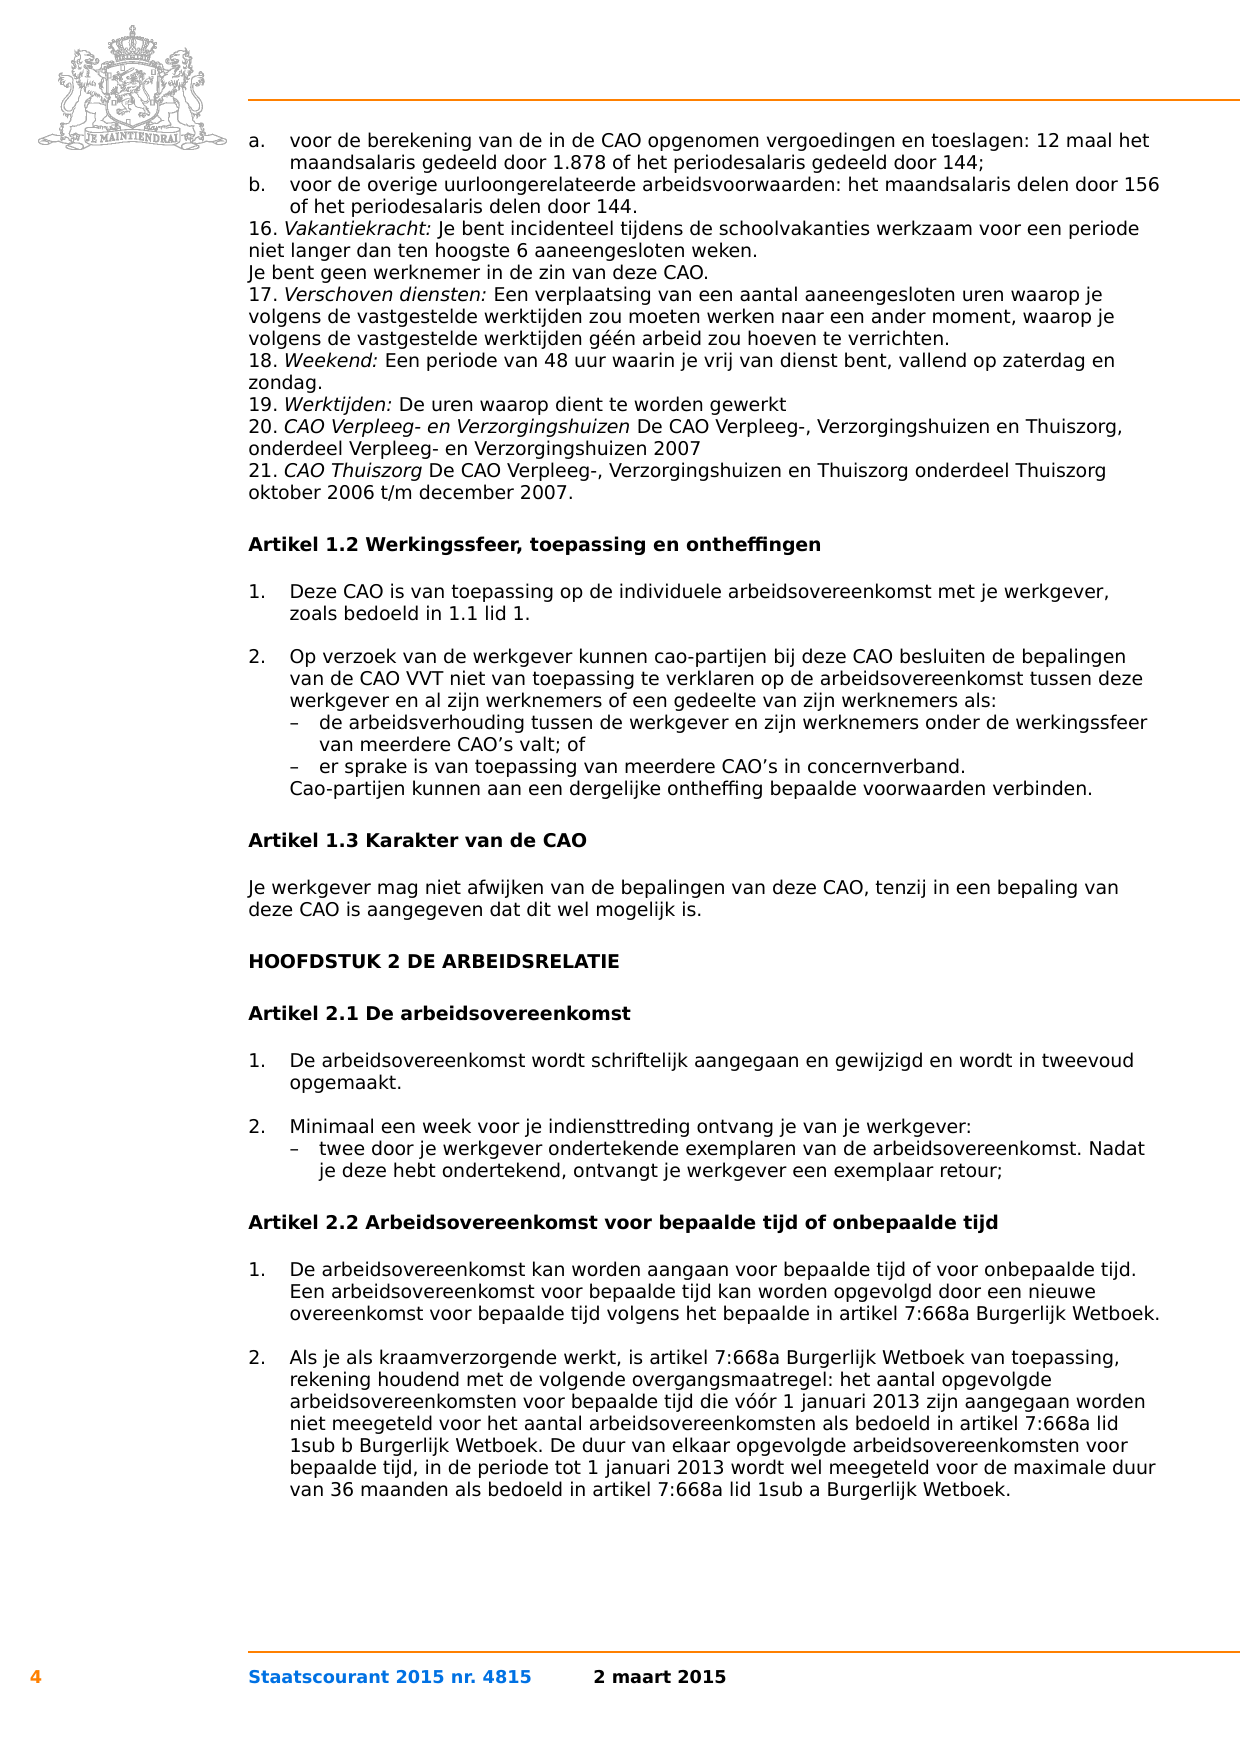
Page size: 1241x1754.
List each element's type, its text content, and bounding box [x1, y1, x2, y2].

text Je bent geen werknemer in de zin van deze CAO. [248, 262, 1163, 284]
subtitle Artikel 2.1 De arbeidsovereenkomst [248, 1003, 1163, 1025]
subtitle Artikel 2.2 Arbeidsovereenkomst voor bepaalde tijd of onbepaalde tijd [248, 1212, 1163, 1234]
text b. voor de overige uurloongerelateerde arbeidsvoorwaarden: het maandsalaris delen door 156 of het periodesalaris delen door 144. [248, 174, 1163, 218]
text – er sprake is van toepassing van meerdere CAO’s in concernverband. [289, 756, 1163, 778]
picture [38, 25, 227, 150]
text 2. Als je als kraamverzorgende werkt, is artikel 7:668a Burgerlijk Wetboek van toepassing, rekening houdend met de volgende overgangsmaatregel: het aantal opgevolgde arbeidsovereenkomsten voor bepaalde tijd die vóór 1 januari 2013 zijn aangegaan worden niet meegeteld voor het aantal arbeidsovereenkomsten als bedoeld in artikel 7:668a lid 1sub b Burgerlijk Wetboek. De duur van elkaar opgevolgde arbeidsovereenkomsten voor bepaalde tijd, in de periode tot 1 januari 2013 wordt wel meegeteld voor de maximale duur van 36 maanden als bedoeld in artikel 7:668a lid 1sub a Burgerlijk Wetboek. [248, 1347, 1163, 1501]
text 1. Deze CAO is van toepassing op de individuele arbeidsovereenkomst met je werkgever, zoals bedoeld in 1.1 lid 1. [248, 581, 1163, 624]
text – twee door je werkgever ondertekende exemplaren van de arbeidsovereenkomst. Nadat je deze hebt ondertekend, ontvangt je werkgever een exemplaar retour; [289, 1138, 1163, 1182]
subtitle HOOFDSTUK 2 DE ARBEIDSRELATIE [248, 951, 1163, 973]
subtitle Artikel 1.3 Karakter van de CAO [248, 830, 1163, 852]
text Cao-partijen kunnen aan een dergelijke ontheffing bepaalde voorwaarden verbinden. [289, 778, 1163, 800]
text 1. De arbeidsovereenkomst wordt schriftelijk aangegaan en gewijzigd en wordt in tweevoud opgemaakt. [248, 1050, 1163, 1094]
text a. voor de berekening van de in de CAO opgenomen vergoedingen en toeslagen: 12 maal het maandsalaris gedeeld door 1.878 of het periodesalaris gedeeld door 144; [248, 130, 1163, 174]
text 16. Vakantiekracht: Je bent incidenteel tijdens de schoolvakanties werkzaam voor een periode niet langer dan ten hoogste 6 aaneengesloten weken. [248, 218, 1163, 262]
text 18. Weekend: Een periode van 48 uur waarin je vrij van dienst bent, vallend op zaterdag en zondag. [248, 350, 1163, 394]
text 1. De arbeidsovereenkomst kan worden aangaan voor bepaalde tijd of voor onbepaalde tijd. Een arbeidsovereenkomst voor bepaalde tijd kan worden opgevolgd door een nieuwe overeenkomst voor bepaalde tijd volgens het bepaalde in artikel 7:668a Burgerlijk Wetboek. [248, 1259, 1163, 1325]
text 19. Werktijden: De uren waarop dient te worden gewerkt [248, 394, 1163, 416]
text 20. CAO Verpleeg- en Verzorgingshuizen De CAO Verpleeg-, Verzorgingshuizen en Thuiszorg, onderdeel Verpleeg- en Verzorgingshuizen 2007 [248, 416, 1163, 459]
text 21. CAO Thuiszorg De CAO Verpleeg-, Verzorgingshuizen en Thuiszorg onderdeel Thuiszorg oktober 2006 t/m december 2007. [248, 459, 1163, 503]
text – de arbeidsverhouding tussen de werkgever en zijn werknemers onder de werkingssfeer van meerdere CAO’s valt; of [289, 712, 1163, 756]
subtitle Artikel 1.2 Werkingssfeer, toepassing en ontheffingen [248, 533, 1163, 556]
text Je werkgever mag niet afwijken van de bepalingen van deze CAO, tenzij in een bepaling van deze CAO is aangegeven dat dit wel mogelijk is. [248, 877, 1163, 921]
text 2. Minimaal een week voor je indiensttreding ontvang je van je werkgever: [248, 1116, 1163, 1138]
text 2. Op verzoek van de werkgever kunnen cao-partijen bij deze CAO besluiten de bepalingen van de CAO VVT niet van toepassing te verklaren op de arbeidsovereenkomst tussen deze werkgever en al zijn werknemers of een gedeelte van zijn werknemers als: [248, 646, 1163, 712]
text 17. Verschoven diensten: Een verplaatsing van een aantal aaneengesloten uren waarop je volgens de vastgestelde werktijden zou moeten werken naar een ander moment, waarop je volgens de vastgestelde werktijden géén arbeid zou hoeven te verrichten. [248, 284, 1163, 350]
